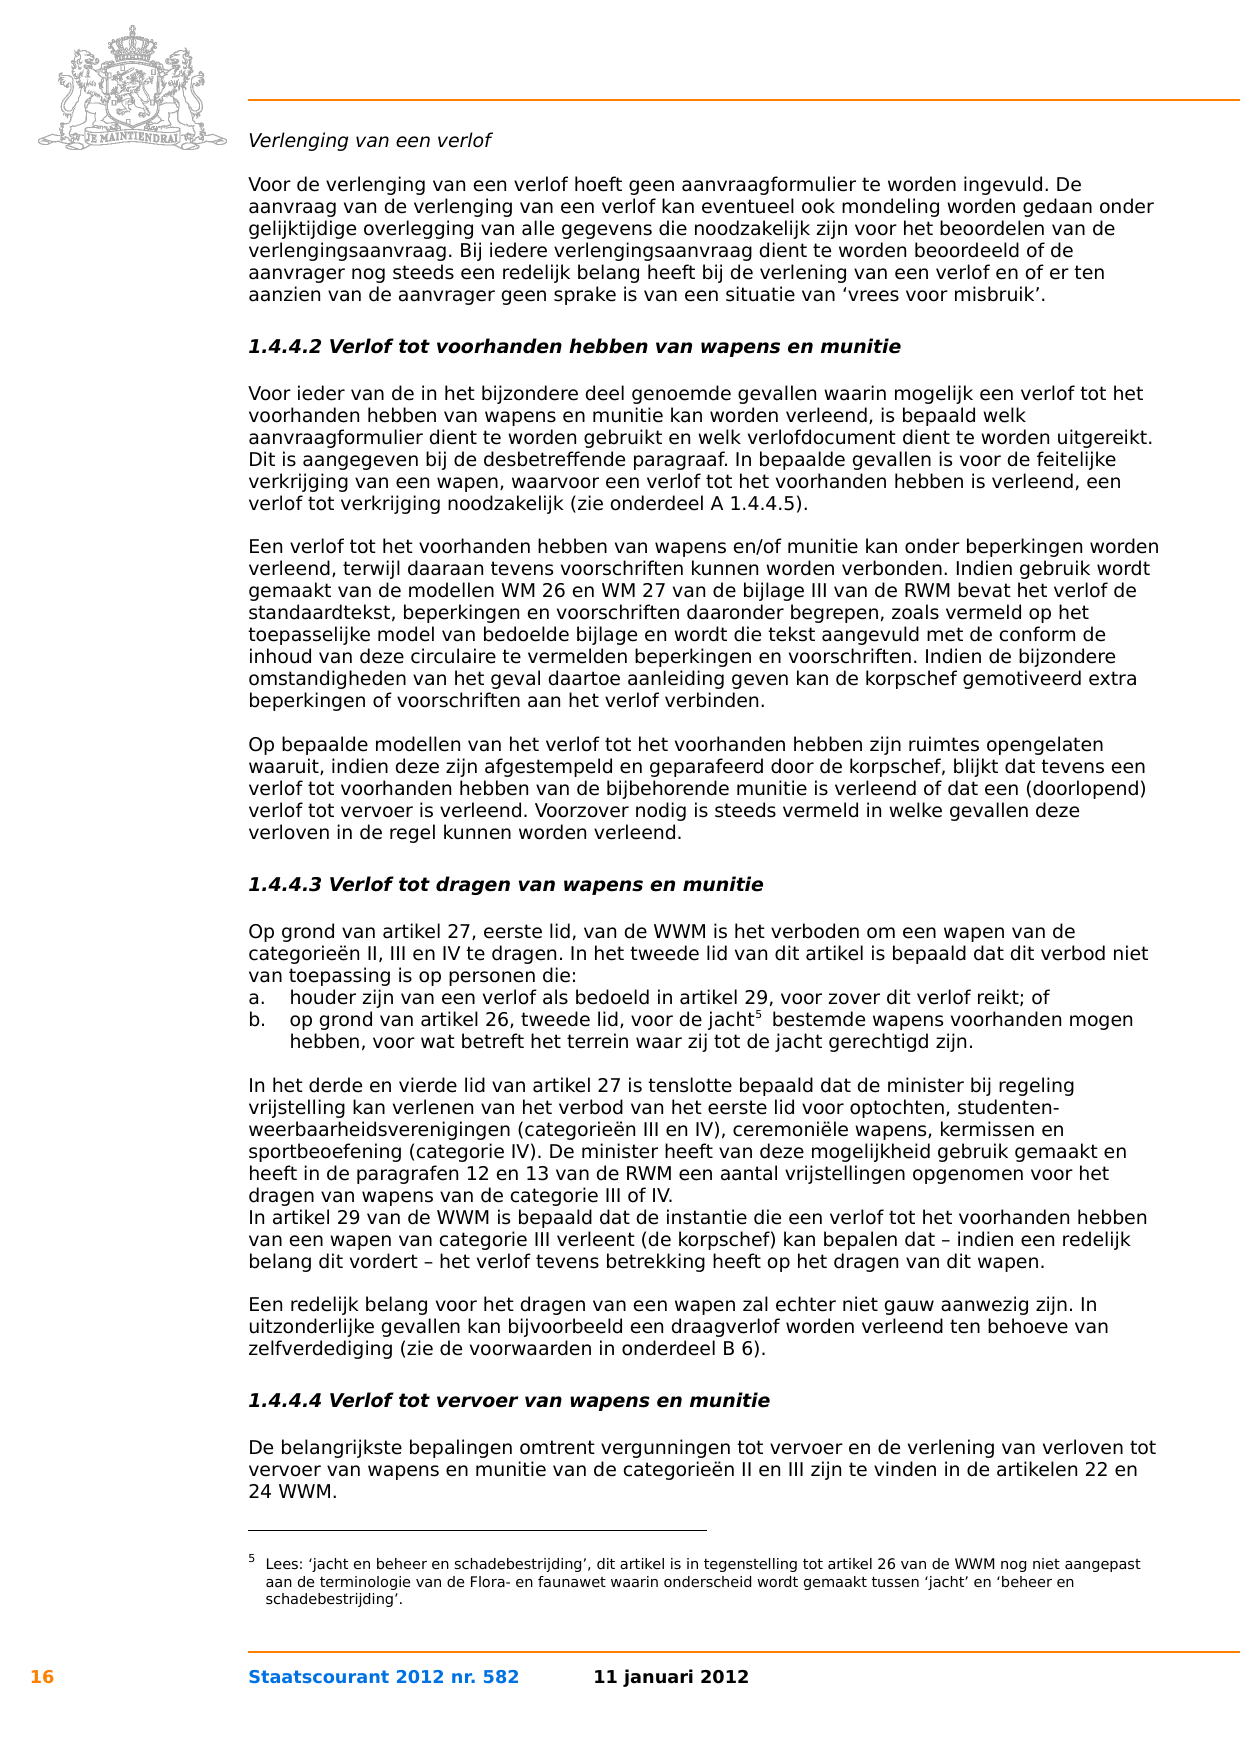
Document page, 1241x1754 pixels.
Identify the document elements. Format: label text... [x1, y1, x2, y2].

text Op grond van artikel 27, eerste lid, van de WWM is het verboden om een wapen van de categorieën II, III en IV te dragen. In het tweede lid van dit artikel is bepaald dat dit verbod niet van toepassing is op personen die: [248, 921, 1163, 987]
text Lees: ‘jacht en beheer en schadebestrijding’, dit artikel is in tegenstelling tot artikel 26 van de WWM nog niet aangepast aan de terminologie van de Flora- en faunawet waarin onderscheid wordt gemaakt tussen ‘jacht’ en ‘beheer en schadebestrijding’. [248, 1552, 1163, 1608]
text In artikel 29 van de WWM is bepaald dat de instantie die een verlof tot het voorhanden hebben van een wapen van categorie III verleent (de korpschef) kan bepalen dat – indien een redelijk belang dit vordert – het verlof tevens betrekking heeft op het dragen van dit wapen. [248, 1207, 1163, 1272]
text a. houder zijn van een verlof als bedoeld in artikel 29, voor zover dit verlof reikt; of [248, 987, 1163, 1009]
text Voor ieder van de in het bijzondere deel genoemde gevallen waarin mogelijk een verlof tot het voorhanden hebben van wapens en munitie kan worden verleend, is bepaald welk aanvraagformulier dient te worden gebruikt en welk verlofdocument dient te worden uitgereikt. Dit is aangegeven bij de desbetreffende paragraaf. In bepaalde gevallen is voor de feitelijke verkrijging van een wapen, waarvoor een verlof tot het voorhanden hebben is verleend, een verlof tot verkrijging noodzakelijk (zie onderdeel A 1.4.4.5). [248, 383, 1163, 514]
subtitle 1.4.4.2 Verlof tot voorhanden hebben van wapens en munitie [248, 336, 1163, 358]
text In het derde en vierde lid van artikel 27 is tenslotte bepaald dat de minister bij regeling vrijstelling kan verlenen van het verbod van het eerste lid voor optochten, studenten-weerbaarheidsverenigingen (categorieën III en IV), ceremoniële wapens, kermissen en sportbeoefening (categorie IV). De minister heeft van deze mogelijkheid gebruik gemaakt en heeft in de paragrafen 12 en 13 van de RWM een aantal vrijstellingen opgenomen voor het dragen van wapens van de categorie III of IV. [248, 1075, 1163, 1207]
subtitle 1.4.4.3 Verlof tot dragen van wapens en munitie [248, 874, 1163, 896]
text Op bepaalde modellen van het verlof tot het voorhanden hebben zijn ruimtes opengelaten waaruit, indien deze zijn afgestempeld en geparafeerd door de korpschef, blijkt dat tevens een verlof tot voorhanden hebben van de bijbehorende munitie is verleend of dat een (doorlopend) verlof tot vervoer is verleend. Voorzover nodig is steeds vermeld in welke gevallen deze verloven in de regel kunnen worden verleend. [248, 734, 1163, 844]
text Voor de verlenging van een verlof hoeft geen aanvraagformulier te worden ingevuld. De aanvraag van de verlenging van een verlof kan eventueel ook mondeling worden gedaan onder gelijktijdige overlegging van alle gegevens die noodzakelijk zijn voor het beoordelen van de verlengingsaanvraag. Bij iedere verlengingsaanvraag dient te worden beoordeeld of de aanvrager nog steeds een redelijk belang heeft bij de verlening van een verlof en of er ten aanzien van de aanvrager geen sprake is van een situatie van ‘vrees voor misbruik’. [248, 174, 1163, 306]
text Een verlof tot het voorhanden hebben van wapens en/of munitie kan onder beperkingen worden verleend, terwijl daaraan tevens voorschriften kunnen worden verbonden. Indien gebruik wordt gemaakt van de modellen WM 26 en WM 27 van de bijlage III van de RWM bevat het verlof de standaardtekst, beperkingen en voorschriften daaronder begrepen, zoals vermeld op het toepasselijke model van bedoelde bijlage en wordt die tekst aangevuld met de conform de inhoud van deze circulaire te vermelden beperkingen en voorschriften. Indien de bijzondere omstandigheden van het geval daartoe aanleiding geven kan de korpschef gemotiveerd extra beperkingen of voorschriften aan het verlof verbinden. [248, 536, 1163, 712]
text Een redelijk belang voor het dragen van een wapen zal echter niet gauw aanwezig zijn. In uitzonderlijke gevallen kan bijvoorbeeld een draagverlof worden verleend ten behoeve van zelfverdediging (zie de voorwaarden in onderdeel B 6). [248, 1294, 1163, 1360]
text De belangrijkste bepalingen omtrent vergunningen tot vervoer en de verlening van verloven tot vervoer van wapens en munitie van de categorieën II en III zijn te vinden in de artikelen 22 en 24 WWM. [248, 1437, 1163, 1503]
text b. op grond van artikel 26, tweede lid, voor de jacht bestemde wapens voorhanden mogen hebben, voor wat betreft het terrein waar zij tot de jacht gerechtigd zijn. [248, 1009, 1163, 1053]
subtitle 1.4.4.4 Verlof tot vervoer van wapens en munitie [248, 1390, 1163, 1412]
picture [38, 25, 227, 150]
subtitle Verlenging van een verlof [248, 130, 1163, 152]
